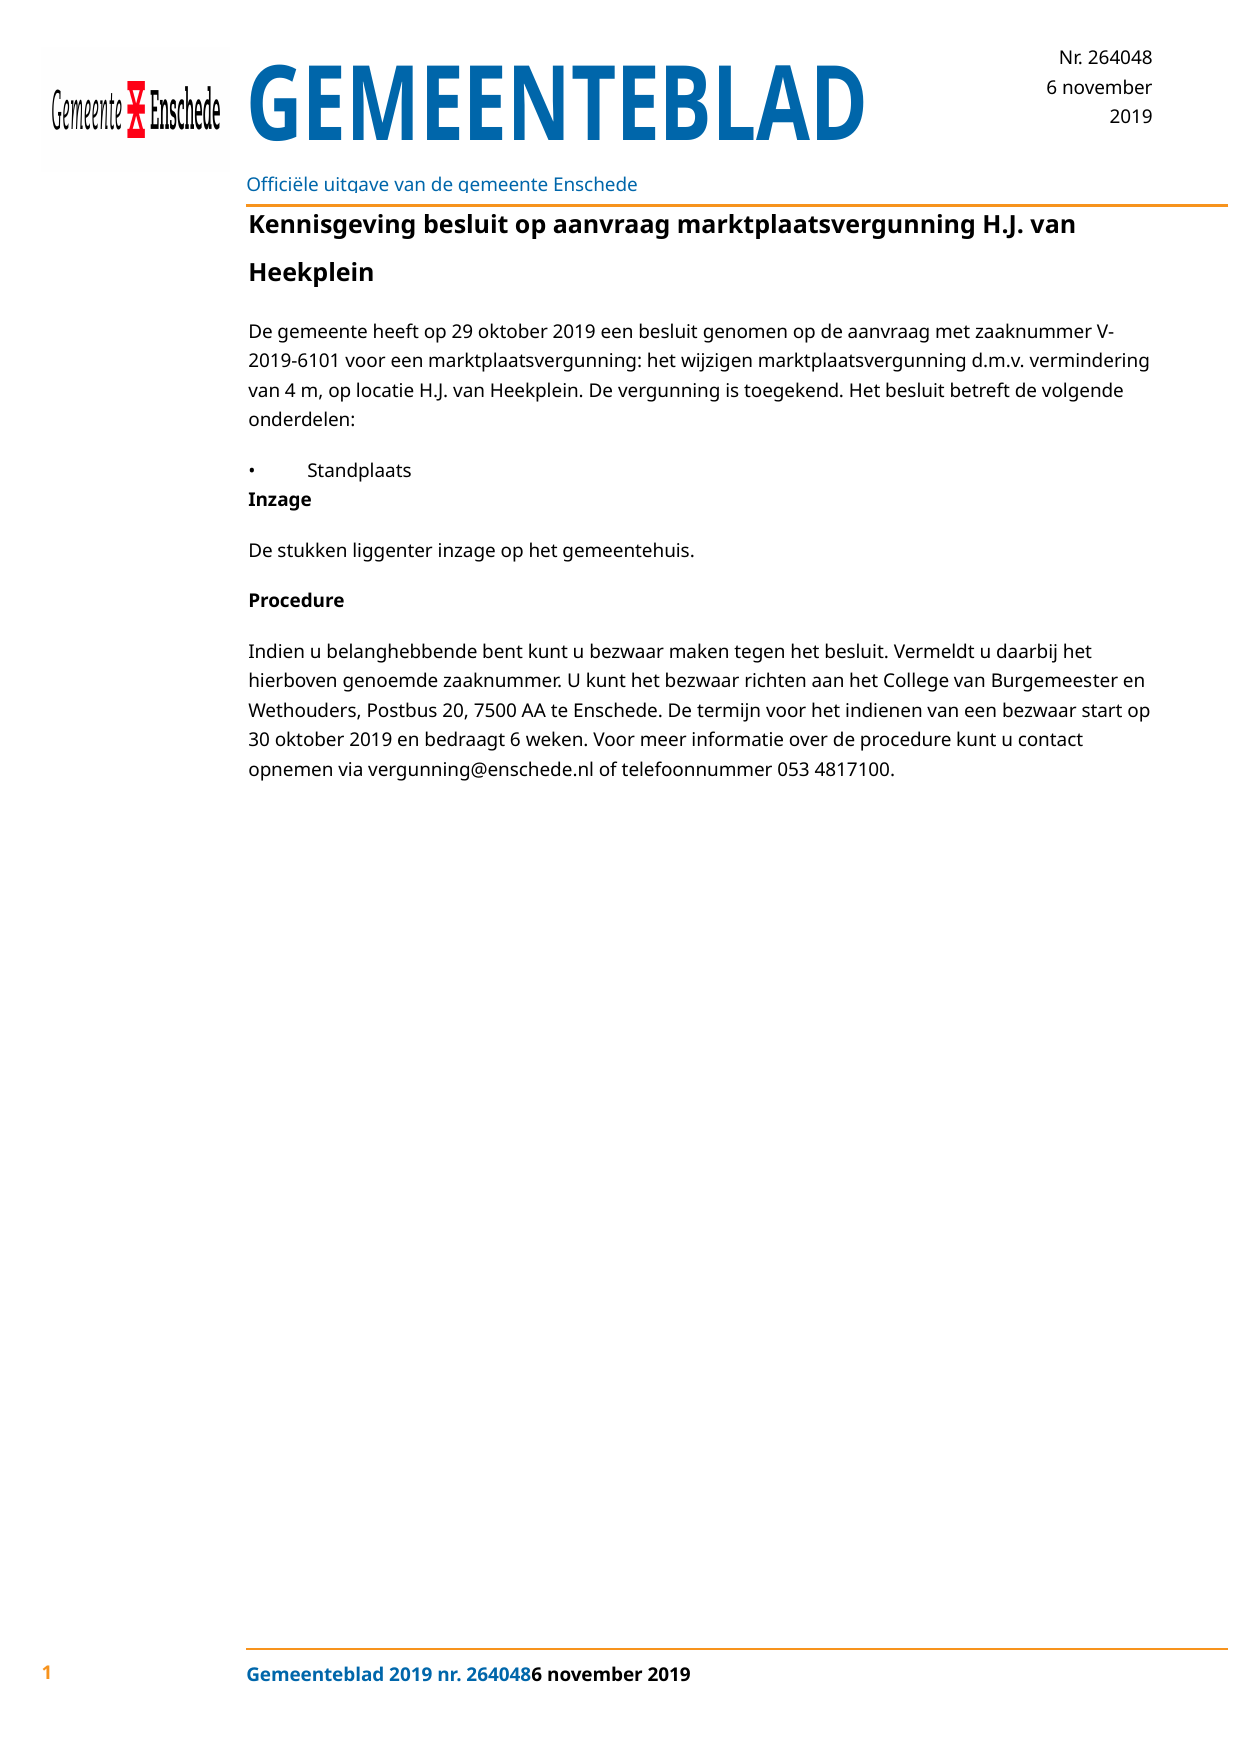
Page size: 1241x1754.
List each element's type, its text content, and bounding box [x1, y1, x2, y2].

list Standplaats [248, 457, 1152, 483]
picture [41, 47, 231, 172]
text De stukken liggenter inzage op het gemeentehuis. [248, 537, 1152, 563]
text Kennisgeving besluit op aanvraag marktplaatsvergunning H.J. van Heekplein [248, 207, 1152, 288]
text Procedure [248, 587, 1152, 613]
text De gemeente heeft op 29 oktober 2019 een besluit genomen op de aanvraag met zaaknummer V-2019-6101 voor een marktplaatsvergunning: het wijzigen marktplaatsvergunning d.m.v. vermindering van 4 m, op locatie H.J. van Heekplein. De vergunning is toegekend. Het besluit betreft de volgende onderdelen: [248, 318, 1152, 432]
text Indien u belanghebbende bent kunt u bezwaar maken tegen het besluit. Vermeldt u daarbij het hierboven genoemde zaaknummer. U kunt het bezwaar richten aan het College van Burgemees­ter en Wethouders, Postbus 20, 7500 AA te Enschede. De termijn voor het indienen van een bezwaar start op 30 oktober 2019 en bedraagt 6 weken. Voor meer informatie over de procedure kunt u contact opnemen via vergunning@enschede.nl of telefoonnummer 053 4817100. [248, 638, 1152, 782]
text Inzage [248, 487, 1152, 512]
